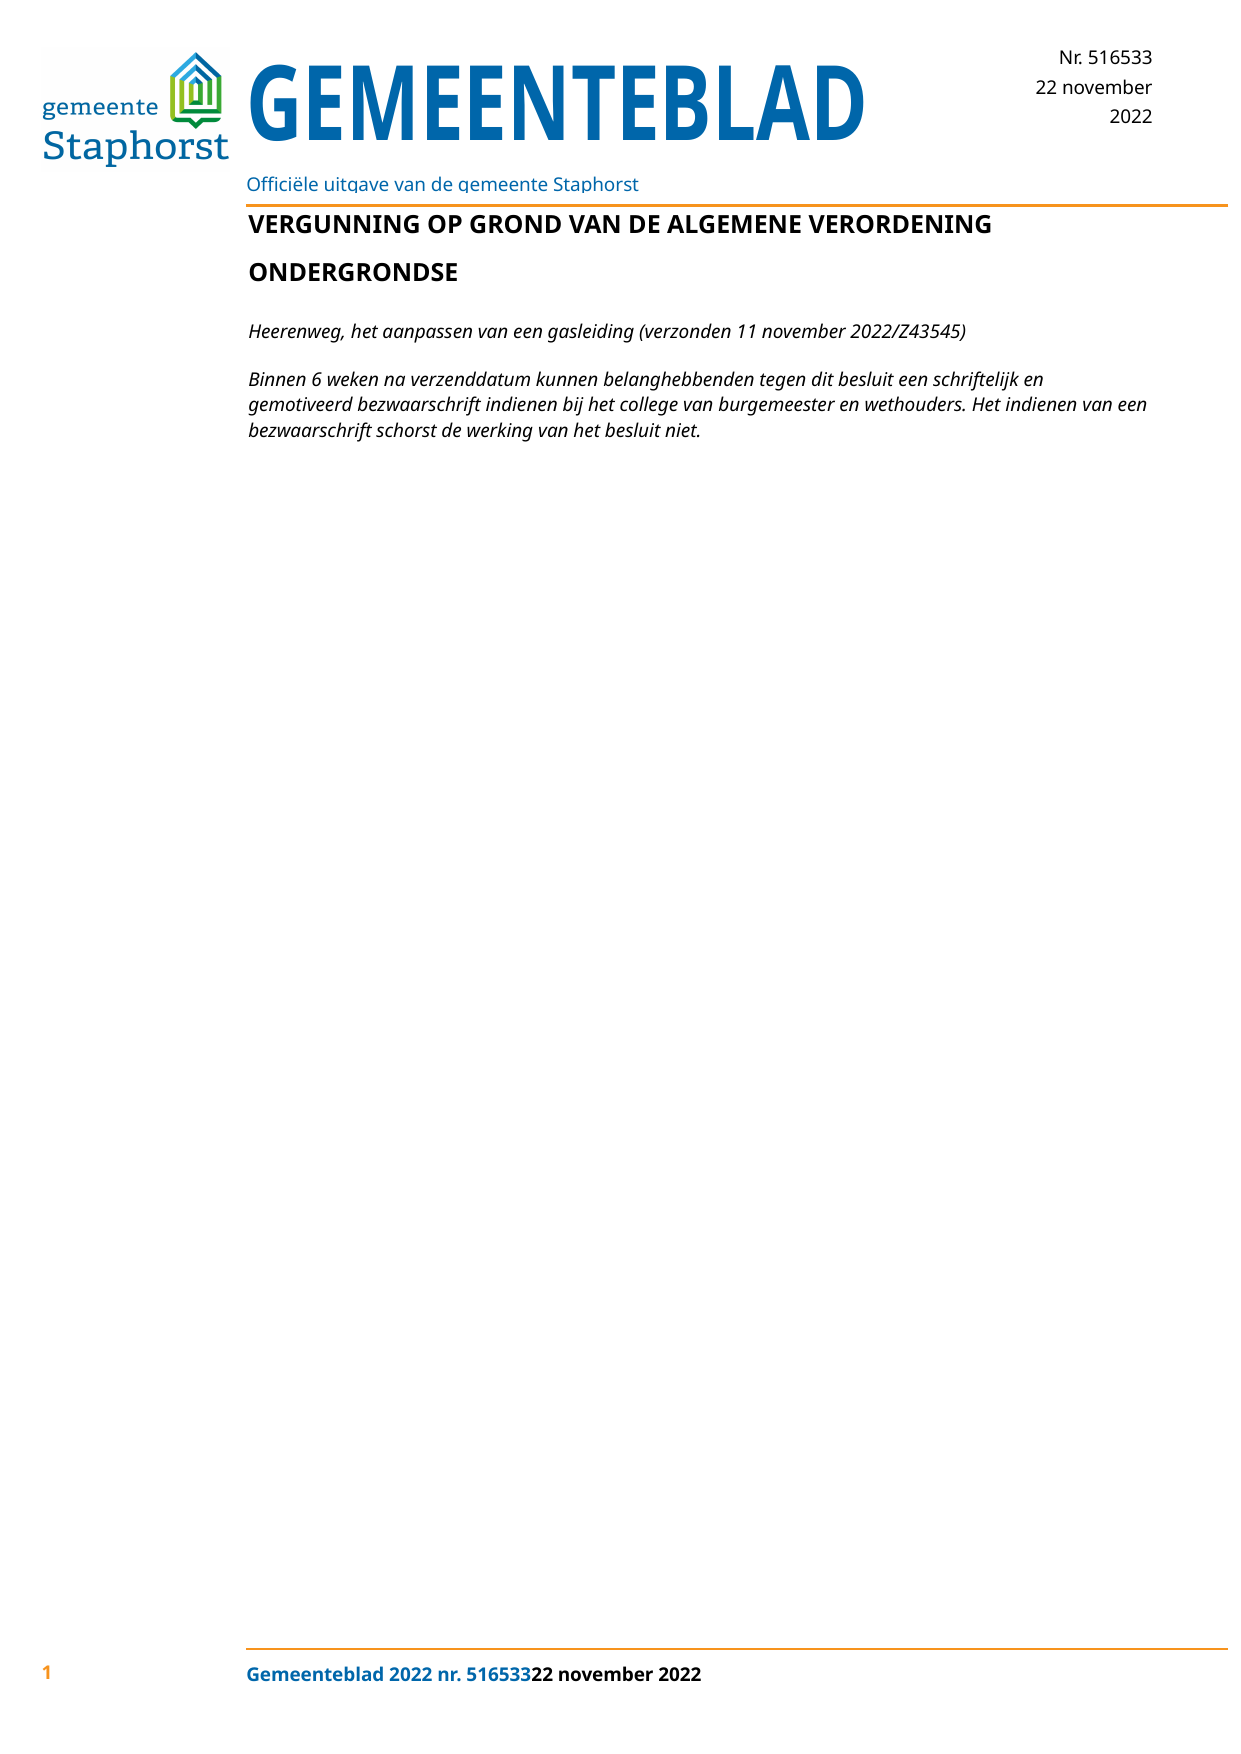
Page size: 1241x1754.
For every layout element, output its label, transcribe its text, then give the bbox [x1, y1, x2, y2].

text Heerenweg, het aanpassen van een gasleiding (verzonden 11 november 2022/Z43545) [248, 318, 1152, 344]
text Binnen 6 weken na verzenddatum kunnen belanghebbenden tegen dit besluit een schriftelijk en gemotiveerd bezwaarschrift indienen bij het college van burgemeester en wethouders. Het indienen van een bezwaarschrift schorst de werking van het besluit niet. [248, 366, 1152, 443]
text VERGUNNING OP GROND VAN DE ALGEMENE VERORDENING ONDERGRONDSE [248, 207, 1152, 288]
picture [41, 47, 231, 172]
